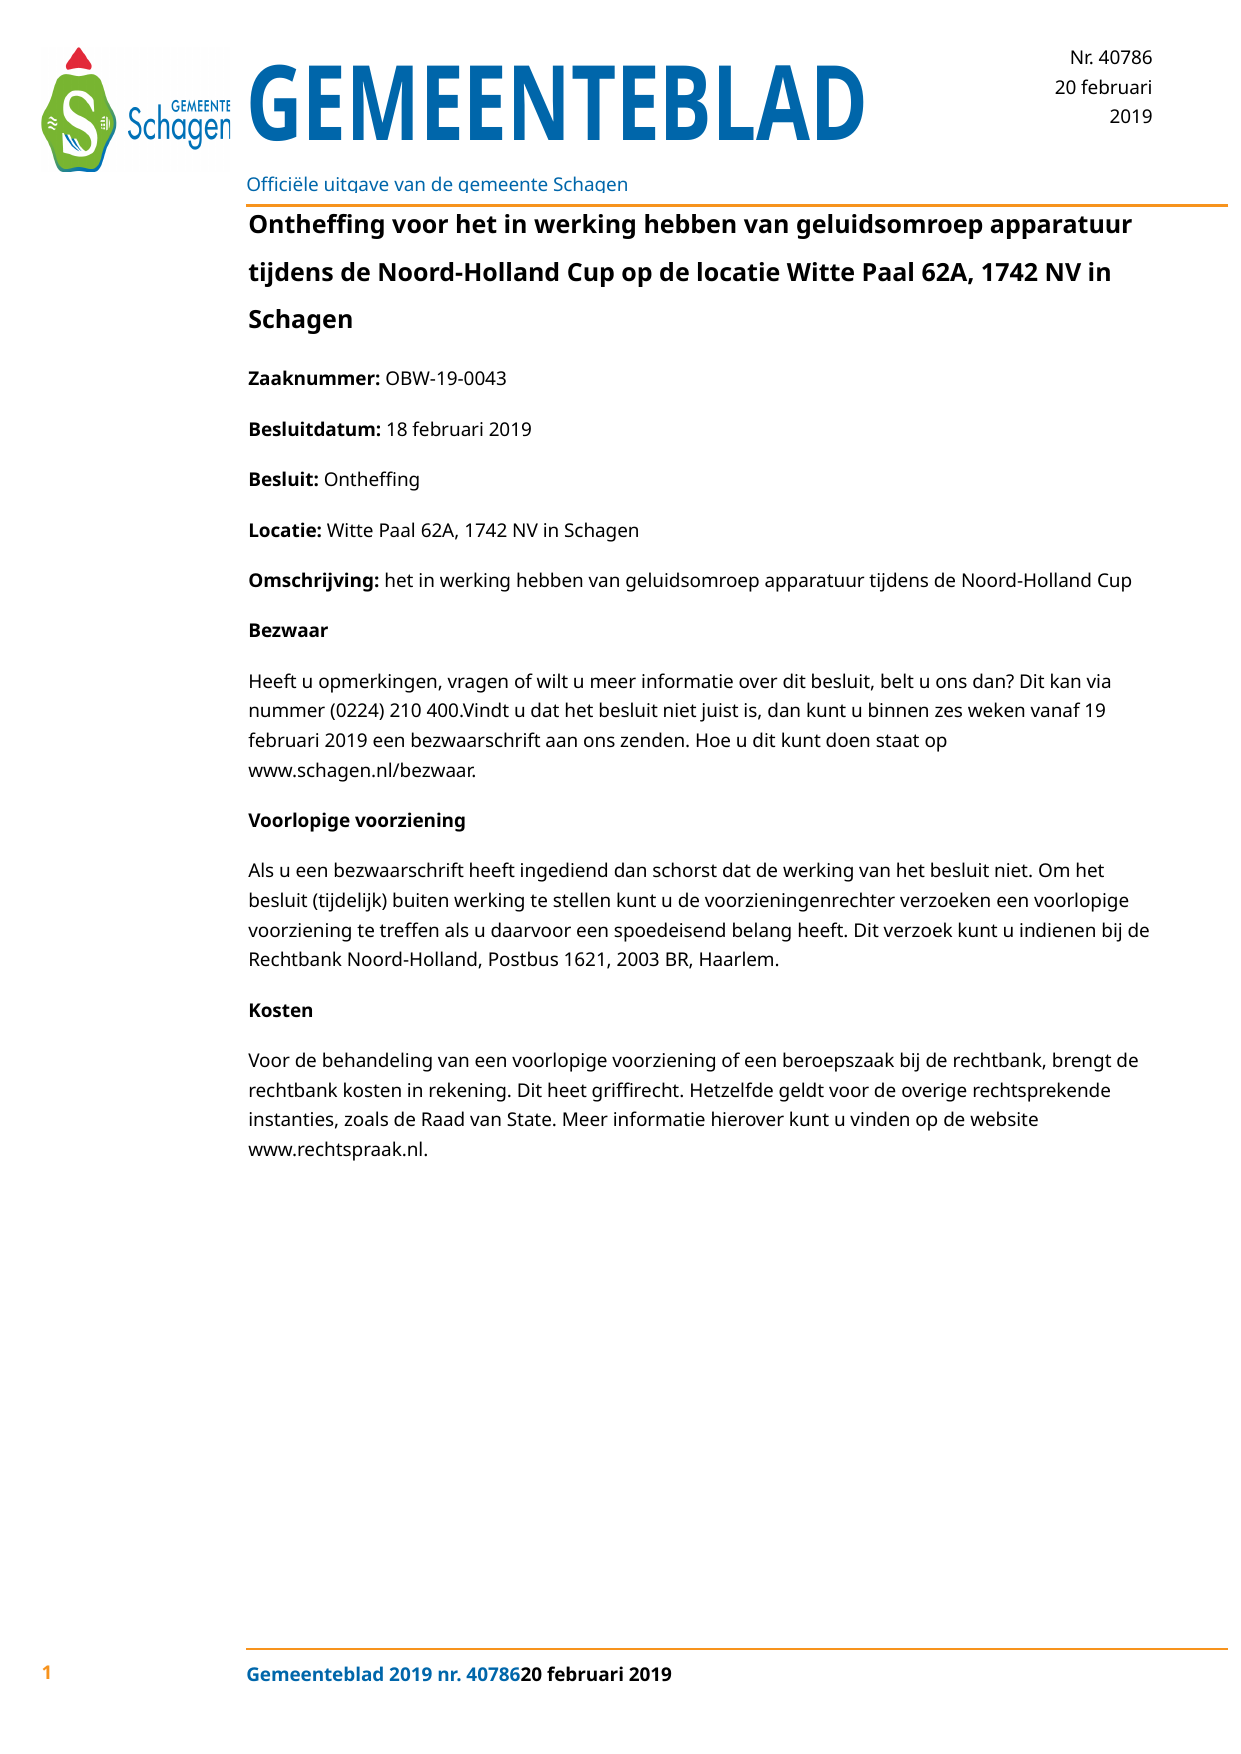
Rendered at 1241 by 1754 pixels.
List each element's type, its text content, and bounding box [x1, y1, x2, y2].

text Locatie: Witte Paal 62A, 1742 NV in Schagen [248, 517, 1152, 542]
text Heeft u opmerkingen, vragen of wilt u meer informatie over dit besluit, belt u ons dan? Dit kan via nummer (0224) 210 400.Vindt u dat het besluit niet juist is, dan kunt u binnen zes weken vanaf 19 februari 2019 een bezwaarschrift aan ons zenden. Hoe u dit kunt doen staat op www.schagen.nl/bezwaar. [248, 668, 1152, 782]
text Kosten [248, 997, 1152, 1022]
text Voor de behandeling van een voorlopige voorziening of een beroepszaak bij de rechtbank, brengt de rechtbank kosten in rekening. Dit heet griffirecht. Hetzelfde geldt voor de overige rechtsprekende instanties, zoals de Raad van State. Meer informatie hierover kunt u vinden op de website www.rechtspraak.nl. [248, 1047, 1152, 1162]
text Besluit: Ontheffing [248, 466, 1152, 492]
text Besluitdatum: 18 februari 2019 [248, 416, 1152, 442]
picture [41, 47, 231, 172]
text Omschrijving: het in werking hebben van geluidsomroep apparatuur tijdens de Noord-Holland Cup [248, 567, 1152, 593]
text Ontheffing voor het in werking hebben van geluidsomroep apparatuur tijdens de Noord-Holland Cup op de locatie Witte Paal 62A, 1742 NV in Schagen [248, 207, 1152, 336]
text Bezwaar [248, 618, 1152, 643]
text Zaaknummer: OBW-19-0043 [248, 366, 1152, 391]
text Als u een bezwaarschrift heeft ingediend dan schorst dat de werking van het besluit niet. Om het besluit (tijdelijk) buiten werking te stellen kunt u de voorzieningenrechter verzoeken een voorlopige voorziening te treffen als u daarvoor een spoedeisend belang heeft. Dit verzoek kunt u indienen bij de Rechtbank Noord-Holland, Postbus 1621, 2003 BR, Haarlem. [248, 858, 1152, 972]
text Voorlopige voorziening [248, 807, 1152, 833]
